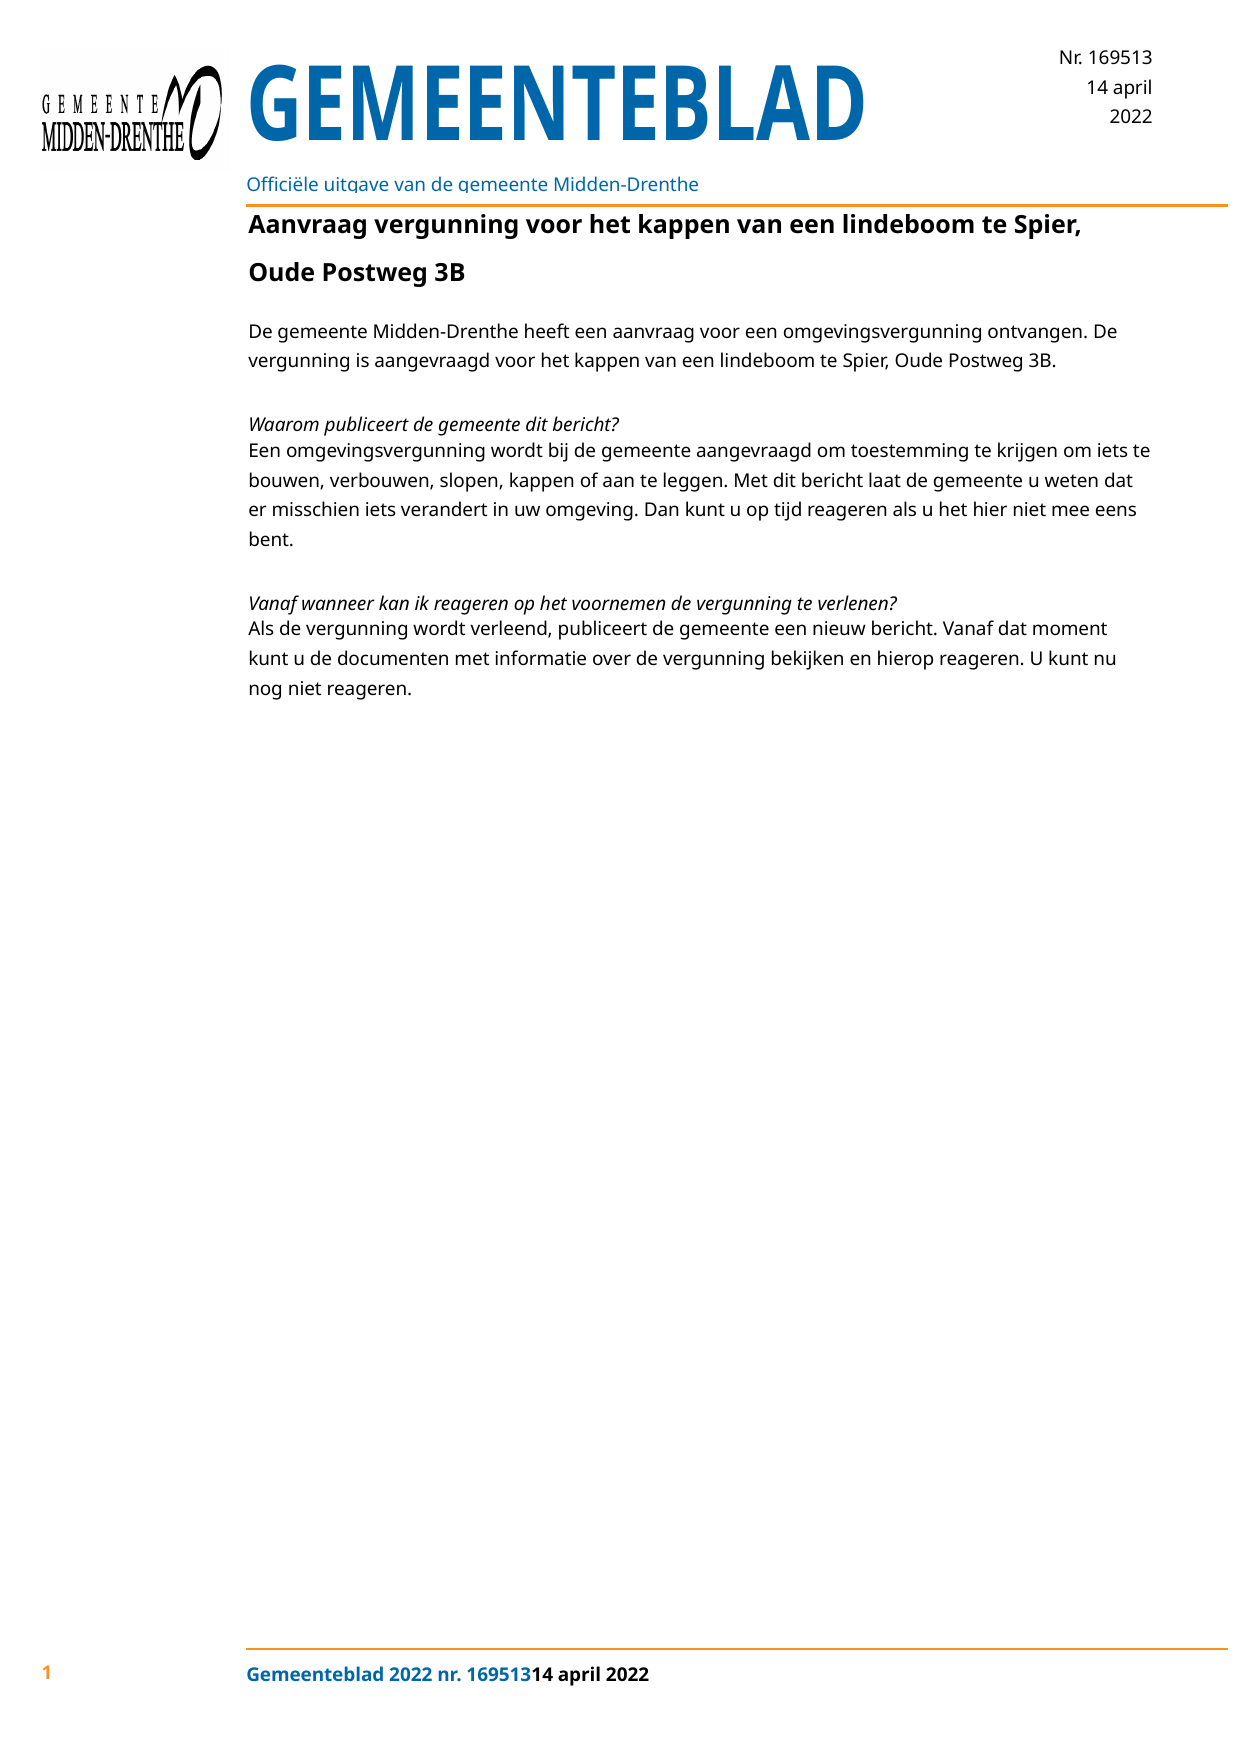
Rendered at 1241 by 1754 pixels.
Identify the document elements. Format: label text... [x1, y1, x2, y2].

picture [41, 47, 231, 172]
text Een omgevingsvergunning wordt bij de gemeente aangevraagd om toestemming te krijgen om iets te bouwen, verbouwen, slopen, kappen of aan te leggen. Met dit bericht laat de gemeente u weten dat er misschien iets verandert in uw omgeving. Dan kunt u op tijd reageren als u het hier niet mee eens bent. [248, 437, 1152, 552]
text Waarom publiceert de gemeente dit bericht? [248, 411, 1152, 437]
text Als de vergunning wordt verleend, publiceert de gemeente een nieuw bericht. Vanaf dat moment kunt u de documenten met informatie over de vergunning bekijken en hierop reageren. U kunt nu nog niet reageren. [248, 616, 1152, 701]
text Aanvraag vergunning voor het kappen van een lindeboom te Spier, Oude Postweg 3B [248, 207, 1152, 288]
text Vanaf wanneer kan ik reageren op het voornemen de vergunning te verlenen? [248, 590, 1152, 616]
text De gemeente Midden-Drenthe heeft een aanvraag voor een omgevingsvergunning ontvangen. De vergunning is aangevraagd voor het kappen van een lindeboom te Spier, Oude Postweg 3B. [248, 318, 1152, 373]
